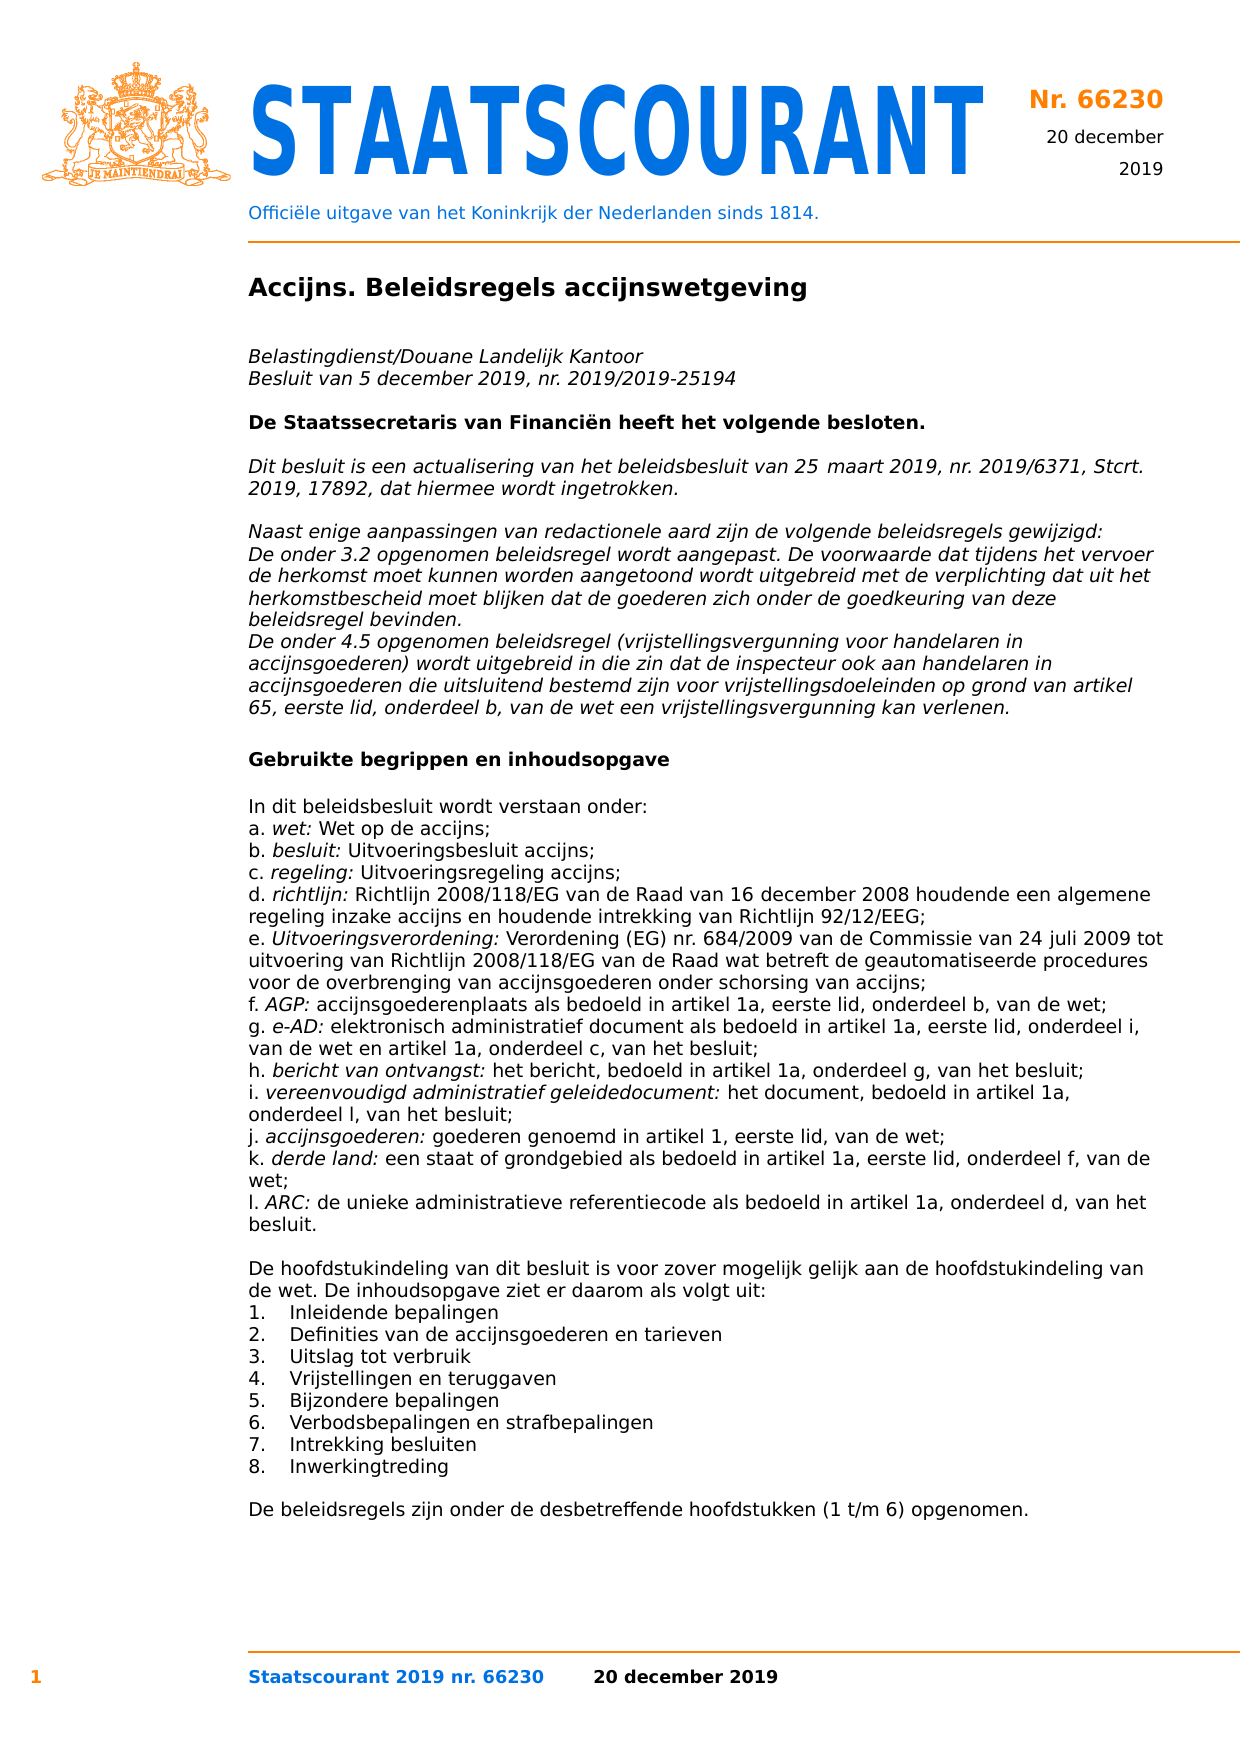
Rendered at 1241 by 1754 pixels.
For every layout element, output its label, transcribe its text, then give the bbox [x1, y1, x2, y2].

text Besluit van 5 december 2019, nr. 2019/2019-25194 [248, 368, 1163, 390]
picture [41, 62, 231, 186]
text 2. Definities van de accijnsgoederen en tarieven [248, 1324, 1163, 1346]
text a. wet: Wet op de accijns; [248, 818, 1163, 840]
text In dit beleidsbesluit wordt verstaan onder: [248, 796, 1163, 818]
table_header [25, 62, 248, 241]
text De Staatssecretaris van Financiën heeft het volgende besloten. [248, 412, 1163, 434]
text 5. Bijzondere bepalingen [248, 1389, 1163, 1412]
text 4. Vrijstellingen en teruggaven [248, 1368, 1163, 1389]
text De hoofdstukindeling van dit besluit is voor zover mogelijk gelijk aan de hoofdstukindeling van de wet. De inhoudsopgave ziet er daarom als volgt uit: [248, 1258, 1163, 1302]
text 3. Uitslag tot verbruik [248, 1346, 1163, 1368]
table_cell Officiële uitgave van het Koninkrijk der Nederlanden sinds 1814. [248, 203, 1240, 241]
text e. Uitvoeringsverordening: Verordening (EG) nr. 684/2009 van de Commissie van 24 juli 2009 tot uitvoering van Richtlijn 2008/118/EG van de Raad wat betreft de geautomatiseerde procedures voor de overbrenging van accijnsgoederen onder schorsing van accijns; [248, 928, 1163, 994]
text h. bericht van ontvangst: het bericht, bedoeld in artikel 1a, onderdeel g, van het besluit; [248, 1060, 1163, 1082]
text Belastingdienst/Douane Landelijk Kantoor [248, 346, 1163, 368]
text l. ARC: de unieke administratieve referentiecode als bedoeld in artikel 1a, onderdeel d, van het besluit. [248, 1192, 1163, 1236]
text j. accijnsgoederen: goederen genoemd in artikel 1, eerste lid, van de wet; [248, 1126, 1163, 1148]
table_cell 20 december [998, 121, 1240, 153]
text f. AGP: accijnsgoederenplaats als bedoeld in artikel 1a, eerste lid, onderdeel b, van de wet; [248, 994, 1163, 1016]
text 1. Inleidende bepalingen [248, 1302, 1163, 1324]
table_cell 2019 [998, 153, 1240, 203]
text 7. Intrekking besluiten [248, 1433, 1163, 1456]
text 8. Inwerkingtreding [248, 1456, 1163, 1477]
subtitle Accijns. Beleidsregels accijnswetgeving [248, 273, 1163, 302]
text Naast enige aanpassingen van redactionele aard zijn de volgende beleidsregels gewijzigd: [248, 521, 1163, 543]
table_header Nr. 66230 [998, 62, 1240, 121]
subtitle Gebruikte begrippen en inhoudsopgave [248, 749, 1163, 771]
text g. e-AD: elektronisch administratief document als bedoeld in artikel 1a, eerste lid, onderdeel i, van de wet en artikel 1a, onderdeel c, van het besluit; [248, 1016, 1163, 1060]
table_header STAATSCOURANT [248, 62, 998, 203]
text 6. Verbodsbepalingen en strafbepalingen [248, 1412, 1163, 1433]
text De beleidsregels zijn onder de desbetreffende hoofdstukken (1 t/m 6) opgenomen. [248, 1499, 1163, 1521]
text b. besluit: Uitvoeringsbesluit accijns; [248, 840, 1163, 862]
text d. richtlijn: Richtlijn 2008/118/EG van de Raad van 16 december 2008 houdende een algemene regeling inzake accijns en houdende intrekking van Richtlijn 92/12/EEG; [248, 884, 1163, 928]
text Dit besluit is een actualisering van het beleidsbesluit van 25 maart 2019, nr. 2019/6371, Stcrt. 2019, 17892, dat hiermee wordt ingetrokken. [248, 456, 1163, 499]
text k. derde land: een staat of grondgebied als bedoeld in artikel 1a, eerste lid, onderdeel f, van de wet; [248, 1148, 1163, 1192]
text c. regeling: Uitvoeringsregeling accijns; [248, 862, 1163, 884]
text De onder 3.2 opgenomen beleidsregel wordt aangepast. De voorwaarde dat tijdens het vervoer de herkomst moet kunnen worden aangetoond wordt uitgebreid met de verplichting dat uit het herkomstbescheid moet blijken dat de goederen zich onder de goedkeuring van deze beleidsregel bevinden. [248, 543, 1163, 631]
text De onder 4.5 opgenomen beleidsregel (vrijstellingsvergunning voor handelaren in accijnsgoederen) wordt uitgebreid in die zin dat de inspecteur ook aan handelaren in accijnsgoederen die uitsluitend bestemd zijn voor vrijstellingsdoeleinden op grond van artikel 65, eerste lid, onderdeel b, van de wet een vrijstellingsvergunning kan verlenen. [248, 631, 1163, 719]
text i. vereenvoudigd administratief geleidedocument: het document, bedoeld in artikel 1a, onderdeel l, van het besluit; [248, 1082, 1163, 1126]
